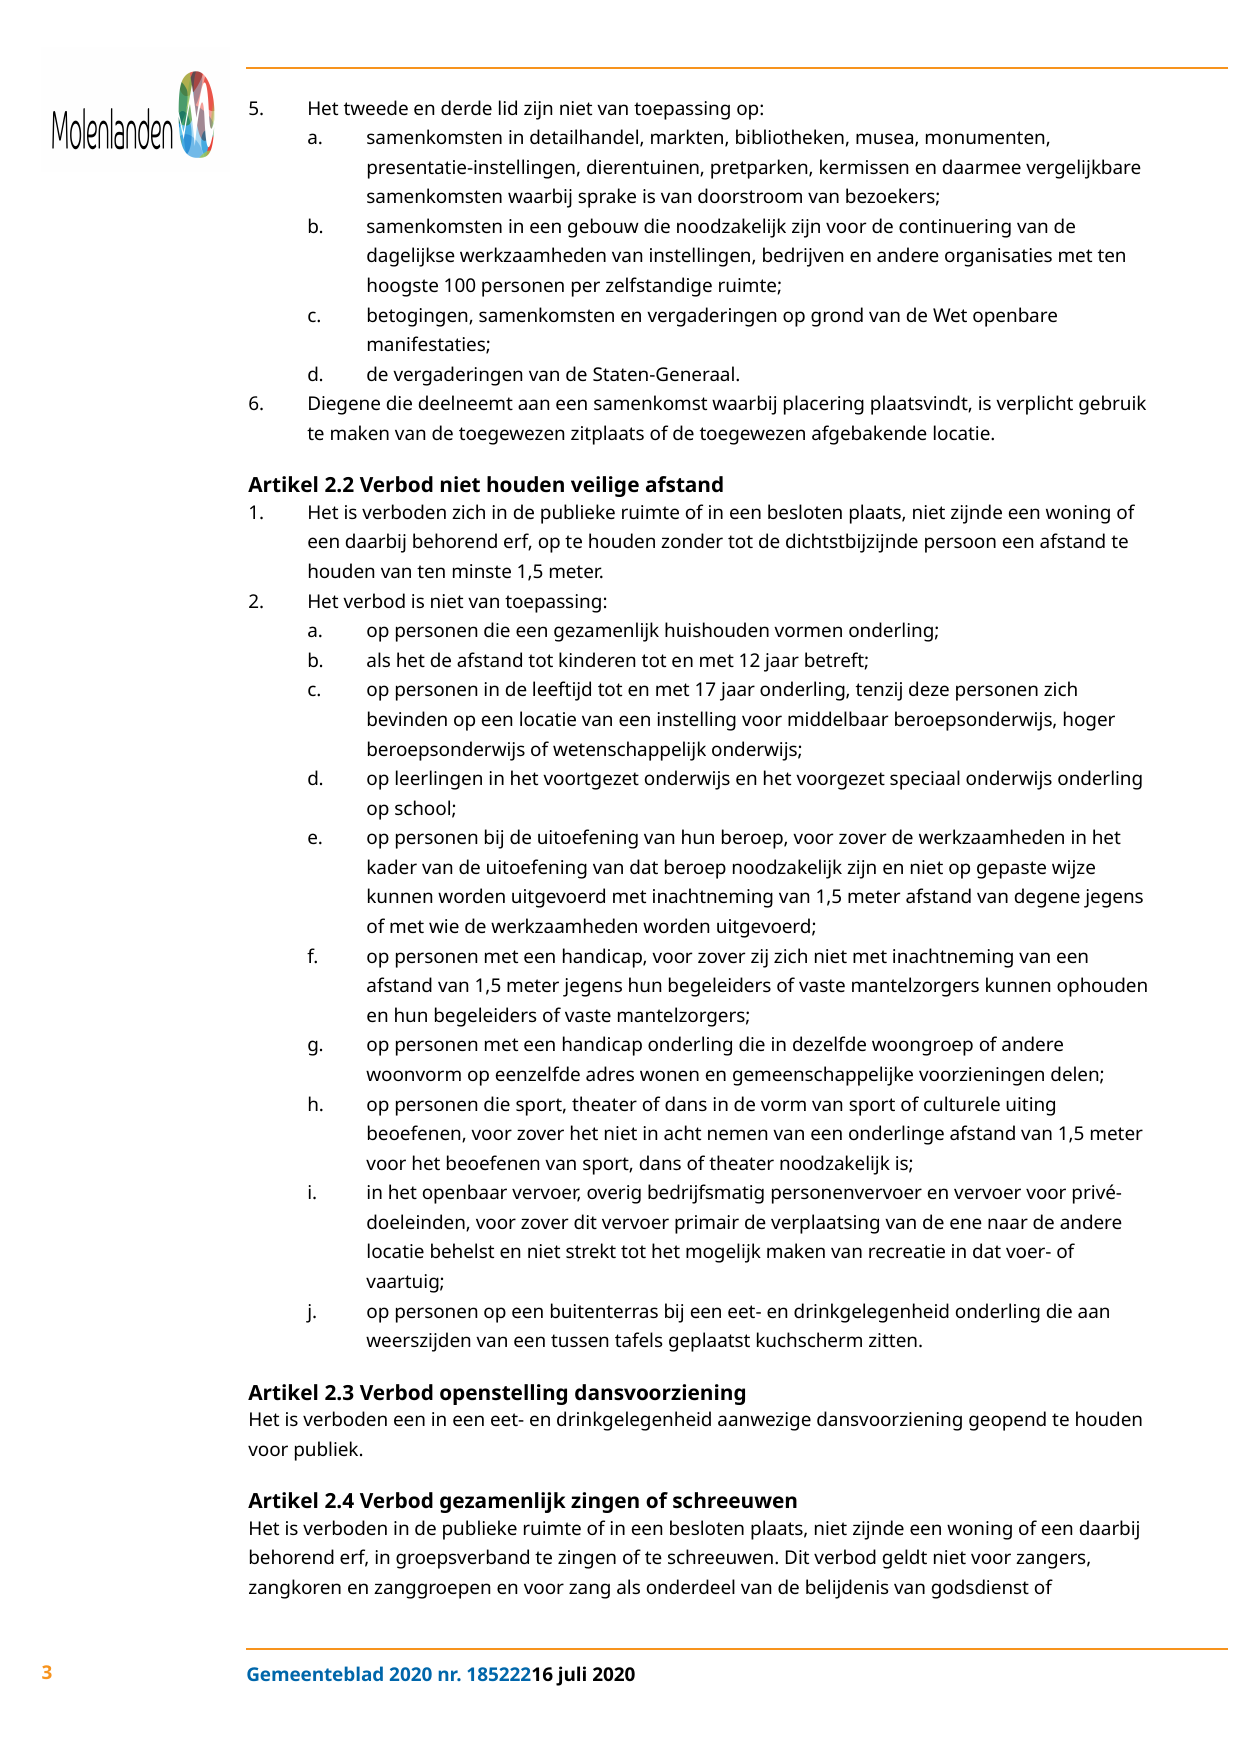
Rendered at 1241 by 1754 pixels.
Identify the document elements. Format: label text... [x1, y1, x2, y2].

list Diegene die deelneemt aan een samenkomst waarbij placering plaatsvindt, is verplicht gebruik te maken van de toegewezen zitplaats of de toegewezen afgebakende locatie. [248, 391, 1152, 446]
list samenkomsten in detailhandel, markten, bibliotheken, musea, monumenten, presentatie-instellingen, dierentuinen, pretparken, kermissen en daarmee vergelijkbare samenkomsten waarbij sprake is van doorstroom van bezoekers; [307, 124, 1152, 209]
list in het openbaar vervoer, overig bedrijfsmatig personenvervoer en vervoer voor privé-doeleinden, voor zover dit vervoer primair de verplaatsing van de ene naar de andere locatie behelst en niet strekt tot het mogelijk maken van recreatie in dat voer- of vaartuig; [307, 1179, 1152, 1294]
list op personen op een buitenterras bij een eet- en drinkgelegenheid onderling die aan weerszijden van een tussen tafels geplaatst kuchscherm zitten. [307, 1298, 1152, 1353]
text Het is verboden een in een eet- en drinkgelegenheid aanwezige dansvoorziening geopend te houden voor publiek. [248, 1406, 1152, 1462]
text Het is verboden in de publieke ruimte of in een besloten plaats, niet zijnde een woning of een daarbij behorend erf, in groepsverband te zingen of te schreeuwen. Dit verbod geldt niet voor zangers, zangkoren en zanggroepen en voor zang als onderdeel van de belijdenis van godsdienst of [248, 1515, 1152, 1599]
list op leerlingen in het voortgezet onderwijs en het voorgezet speciaal onderwijs onderling op school; [307, 765, 1152, 821]
list op personen in de leeftijd tot en met 17 jaar onderling, tenzij deze personen zich bevinden op een locatie van een instelling voor middelbaar beroepsonderwijs, hoger beroepsonderwijs of wetenschappelijk onderwijs; [307, 677, 1152, 761]
list op personen die een gezamenlijk huishouden vormen onderling; [307, 617, 1152, 643]
list samenkomsten in een gebouw die noodzakelijk zijn voor de continuering van de dagelijkse werkzaamheden van instellingen, bedrijven en andere organisaties met ten hoogste 100 personen per zelfstandige ruimte; [307, 213, 1152, 298]
text Artikel 2.2 Verbod niet houden veilige afstand [248, 471, 1152, 499]
list Het is verboden zich in de publieke ruimte of in een besloten plaats, niet zijnde een woning of een daarbij behorend erf, op te houden zonder tot de dichtstbijzijnde persoon een afstand te houden van ten minste 1,5 meter. [248, 499, 1152, 584]
list Het verbod is niet van toepassing: [248, 588, 1152, 613]
text Artikel 2.4 Verbod gezamenlijk zingen of schreeuwen [248, 1486, 1152, 1515]
text Artikel 2.3 Verbod openstelling dansvoorziening [248, 1378, 1152, 1406]
list betogingen, samenkomsten en vergaderingen op grond van de Wet openbare manifestaties; [307, 302, 1152, 357]
list de vergaderingen van de Staten-Generaal. [307, 361, 1152, 387]
list op personen met een handicap onderling die in dezelfde woongroep of andere woonvorm op eenzelfde adres wonen en gemeenschappelijke voorzieningen delen; [307, 1032, 1152, 1087]
list op personen bij de uitoefening van hun beroep, voor zover de werkzaamheden in het kader van de uitoefening van dat beroep noodzakelijk zijn en niet op gepaste wijze kunnen worden uitgevoerd met inachtneming van 1,5 meter afstand van degene jegens of met wie de werkzaamheden worden uitgevoerd; [307, 824, 1152, 939]
list als het de afstand tot kinderen tot en met 12 jaar betreft; [307, 647, 1152, 673]
list op personen die sport, theater of dans in de vorm van sport of culturele uiting beoefenen, voor zover het niet in acht nemen van een onderlinge afstand van 1,5 meter voor het beoefenen van sport, dans of theater noodzakelijk is; [307, 1091, 1152, 1176]
list Het tweede en derde lid zijn niet van toepassing op: [248, 95, 1152, 121]
picture [41, 47, 231, 172]
list op personen met een handicap, voor zover zij zich niet met inachtneming van een afstand van 1,5 meter jegens hun begeleiders of vaste mantelzorgers kunnen ophouden en hun begeleiders of vaste mantelzorgers; [307, 943, 1152, 1028]
